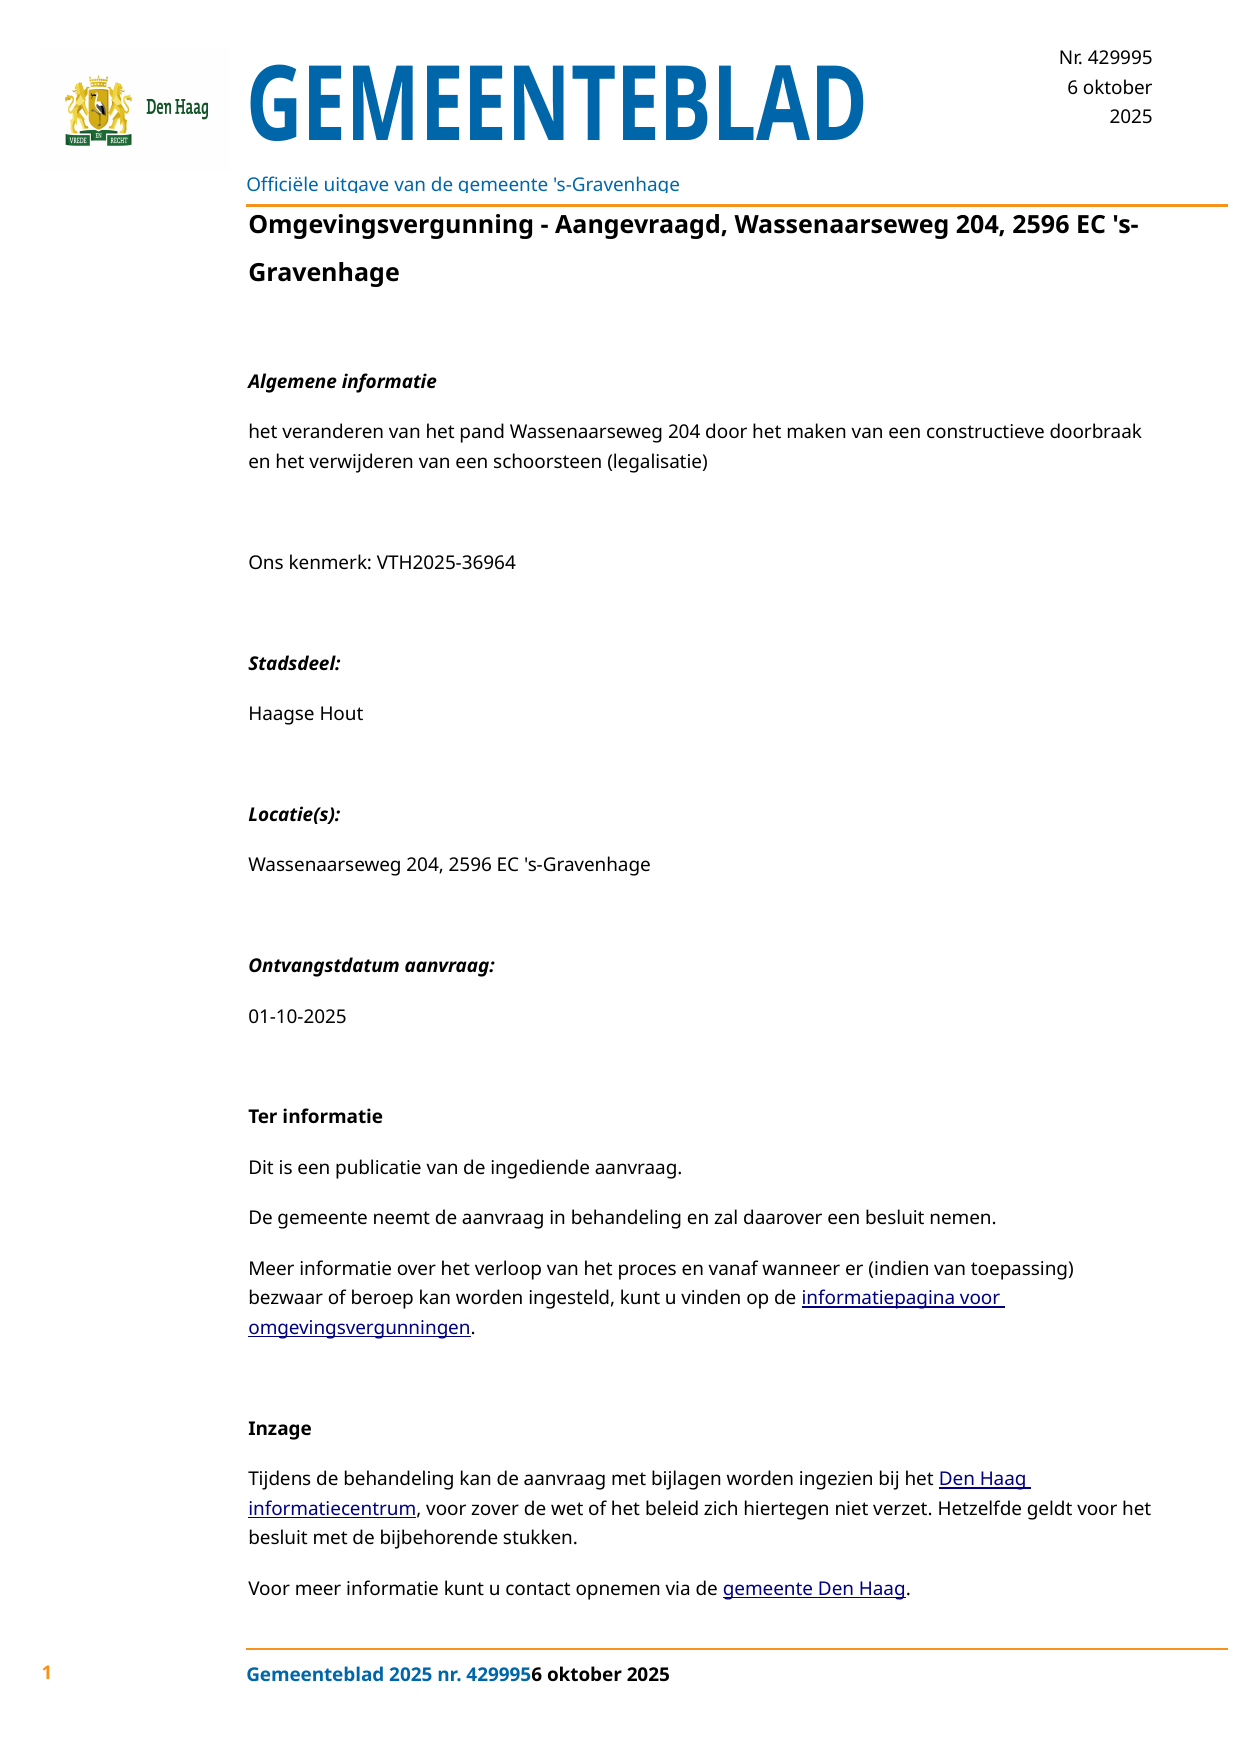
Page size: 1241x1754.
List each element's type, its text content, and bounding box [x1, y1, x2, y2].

text Stadsdeel: [248, 650, 1152, 676]
text het veranderen van het pand Wassenaarseweg 204 door het maken van een constructieve doorbraak en het verwijderen van een schoorsteen (legalisatie) [248, 419, 1152, 474]
text Ter informatie [248, 1104, 1152, 1129]
text Voor meer informatie kunt u contact opnemen via de gemeente Den Haag. [248, 1575, 1152, 1601]
picture [41, 47, 231, 172]
text Dit is een publicatie van de ingediende aanvraag. [248, 1154, 1152, 1180]
text Tijdens de behandeling kan de aanvraag met bijlagen worden ingezien bij het Den Haag informatiecentrum, voor zover de wet of het beleid zich hiertegen niet verzet. Hetzelfde geldt voor het besluit met de bijbehorende stukken. [248, 1465, 1152, 1550]
text Inzage [248, 1415, 1152, 1441]
text 01-10-2025 [248, 1003, 1152, 1029]
text Algemene informatie [248, 368, 1152, 394]
text Haagse Hout [248, 700, 1152, 726]
text Ons kenmerk: VTH2025-36964 [248, 549, 1152, 575]
text Locatie(s): [248, 801, 1152, 827]
text Omgevingsvergunning - Aangevraagd, Wassenaarseweg 204, 2596 EC 's-Gravenhage [248, 207, 1152, 288]
text Meer informatie over het verloop van het proces en vanaf wanneer er (indien van toepassing) bezwaar of beroep kan worden ingesteld, kunt u vinden op de informatiepagina voor omgevingsvergunningen. [248, 1255, 1152, 1340]
text Wassenaarseweg 204, 2596 EC 's-Gravenhage [248, 852, 1152, 877]
text Ontvangstdatum aanvraag: [248, 952, 1152, 978]
text De gemeente neemt de aanvraag in behandeling en zal daarover een besluit nemen. [248, 1204, 1152, 1230]
